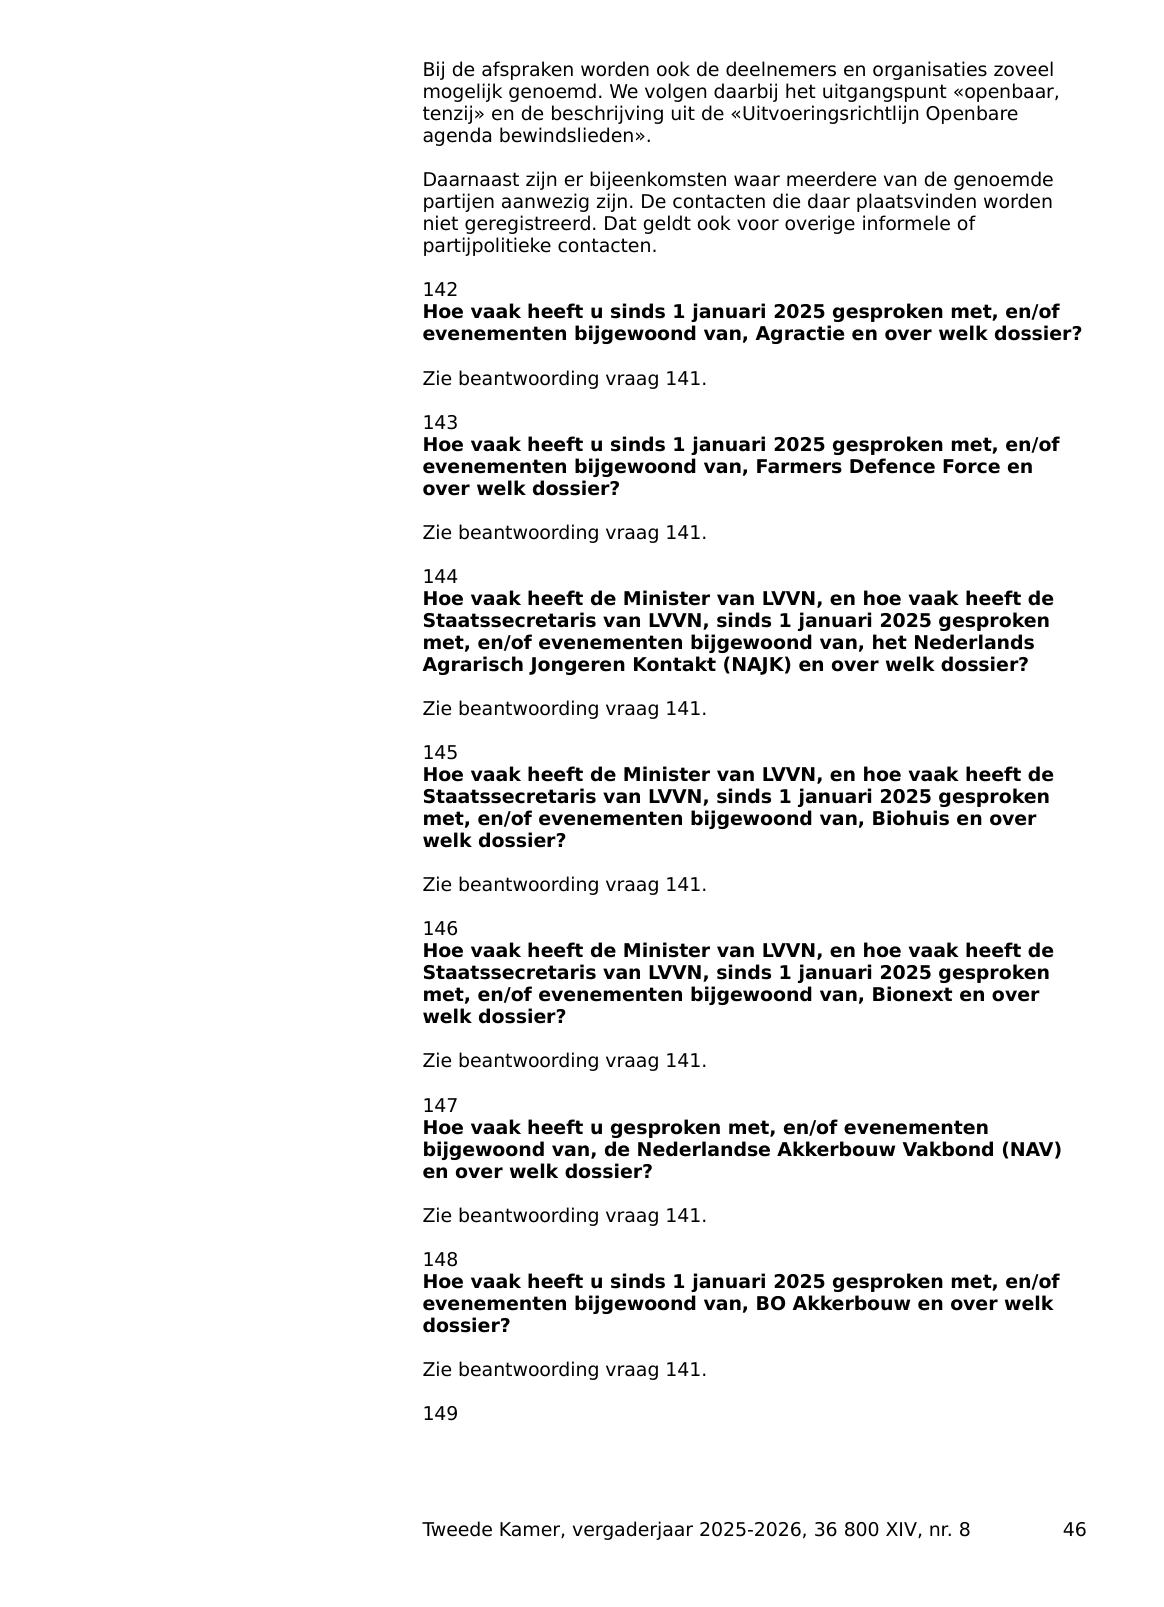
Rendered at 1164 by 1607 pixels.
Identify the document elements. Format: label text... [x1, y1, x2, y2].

text Zie beantwoording vraag 141. [422, 1050, 1087, 1072]
text Bij de afspraken worden ook de deelnemers en organisaties zoveel mogelijk genoemd. We volgen daarbij het uitgangspunt «openbaar, tenzij» en de beschrijving uit de «Uitvoeringsrichtlijn Openbare agenda bewindslieden». [422, 59, 1087, 147]
text Zie beantwoording vraag 141. [422, 874, 1087, 896]
text Zie beantwoording vraag 141. [422, 522, 1087, 544]
text Zie beantwoording vraag 141. [422, 698, 1087, 720]
text Hoe vaak heeft de Minister van LVVN, en hoe vaak heeft de Staatssecretaris van LVVN, sinds 1 januari 2025 gesproken met, en/of evenementen bijgewoond van, Bionext en over welk dossier? [422, 940, 1087, 1028]
text 144 [422, 566, 1087, 588]
text 147 [422, 1094, 1087, 1117]
text 145 [422, 742, 1087, 764]
text Hoe vaak heeft de Minister van LVVN, en hoe vaak heeft de Staatssecretaris van LVVN, sinds 1 januari 2025 gesproken met, en/of evenementen bijgewoond van, het Nederlands Agrarisch Jongeren Kontakt (NAJK) en over welk dossier? [422, 588, 1087, 676]
text 149 [422, 1403, 1087, 1425]
text Hoe vaak heeft u gesproken met, en/of evenementen bijgewoond van, de Nederlandse Akkerbouw Vakbond (NAV) en over welk dossier? [422, 1117, 1087, 1182]
text Hoe vaak heeft u sinds 1 januari 2025 gesproken met, en/of evenementen bijgewoond van, Farmers Defence Force en over welk dossier? [422, 433, 1087, 499]
text 146 [422, 918, 1087, 940]
text Zie beantwoording vraag 141. [422, 1205, 1087, 1227]
text Zie beantwoording vraag 141. [422, 1359, 1087, 1381]
text Daarnaast zijn er bijeenkomsten waar meerdere van de genoemde partijen aanwezig zijn. De contacten die daar plaatsvinden worden niet geregistreerd. Dat geldt ook voor overige informele of partijpolitieke contacten. [422, 169, 1087, 257]
text 142 [422, 279, 1087, 301]
text Zie beantwoording vraag 141. [422, 367, 1087, 389]
text Hoe vaak heeft u sinds 1 januari 2025 gesproken met, en/of evenementen bijgewoond van, BO Akkerbouw en over welk dossier? [422, 1271, 1087, 1337]
text Hoe vaak heeft u sinds 1 januari 2025 gesproken met, en/of evenementen bijgewoond van, Agractie en over welk dossier? [422, 301, 1087, 345]
text 148 [422, 1249, 1087, 1271]
text Hoe vaak heeft de Minister van LVVN, en hoe vaak heeft de Staatssecretaris van LVVN, sinds 1 januari 2025 gesproken met, en/of evenementen bijgewoond van, Biohuis en over welk dossier? [422, 764, 1087, 852]
text 143 [422, 412, 1087, 433]
